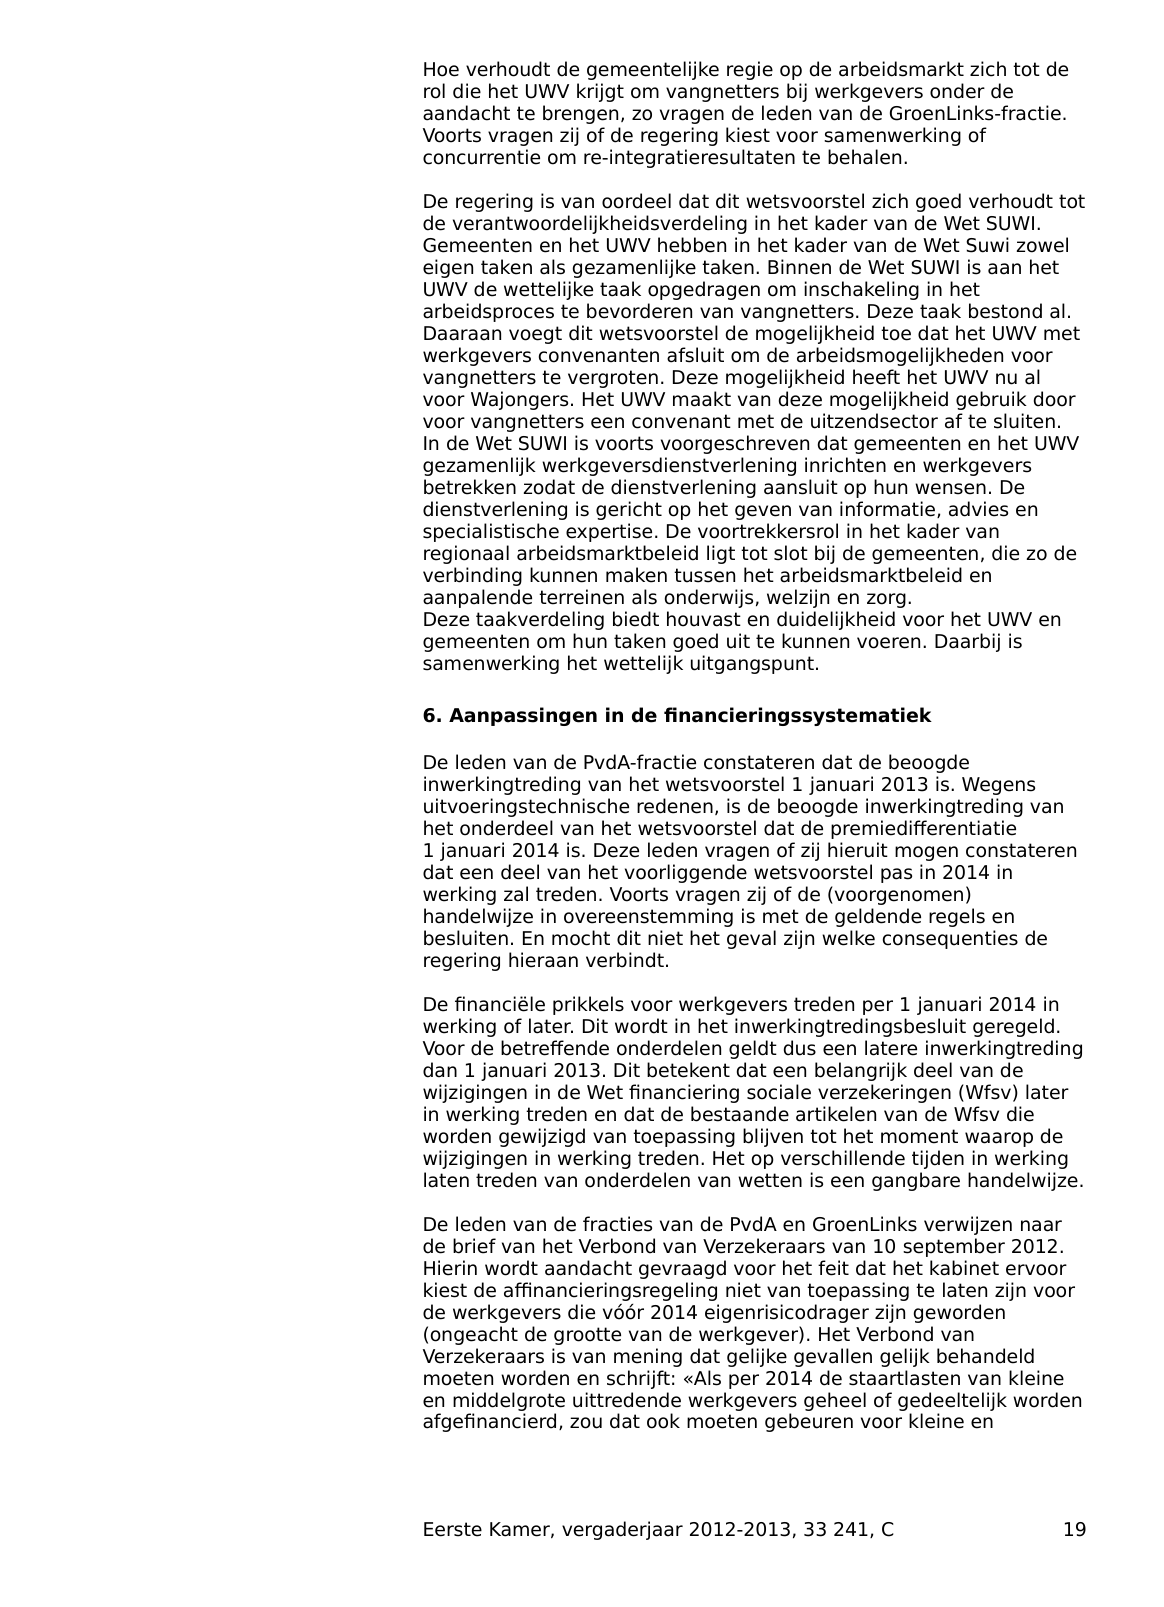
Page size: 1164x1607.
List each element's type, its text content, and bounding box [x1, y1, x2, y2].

text In de Wet SUWI is voorts voorgeschreven dat gemeenten en het UWV gezamenlijk werkgeversdienstverlening inrichten en werkgevers betrekken zodat de dienstverlening aansluit op hun wensen. De dienstverlening is gericht op het geven van informatie, advies en specialistische expertise. De voortrekkersrol in het kader van regionaal arbeidsmarktbeleid ligt tot slot bij de gemeenten, die zo de verbinding kunnen maken tussen het arbeidsmarktbeleid en aanpalende terreinen als onderwijs, welzijn en zorg. [422, 433, 1087, 609]
subtitle 6. Aanpassingen in de financieringssystematiek [422, 705, 1087, 727]
text De leden van de PvdA-fractie constateren dat de beoogde inwerkingtreding van het wetsvoorstel 1 januari 2013 is. Wegens uitvoeringstechnische redenen, is de beoogde inwerkingtreding van het onderdeel van het wetsvoorstel dat de premiedifferentiatie 1 januari 2014 is. Deze leden vragen of zij hieruit mogen constateren dat een deel van het voorliggende wetsvoorstel pas in 2014 in werking zal treden. Voorts vragen zij of de (voorgenomen) handelwijze in overeenstemming is met de geldende regels en besluiten. En mocht dit niet het geval zijn welke consequenties de regering hieraan verbindt. [422, 752, 1087, 971]
text De leden van de fracties van de PvdA en GroenLinks verwijzen naar de brief van het Verbond van Verzekeraars van 10 september 2012. Hierin wordt aandacht gevraagd voor het feit dat het kabinet ervoor kiest de affinancieringsregeling niet van toepassing te laten zijn voor de werkgevers die vóór 2014 eigenrisicodrager zijn geworden (ongeacht de grootte van de werkgever). Het Verbond van Verzekeraars is van mening dat gelijke gevallen gelijk behandeld moeten worden en schrijft: «Als per 2014 de staartlasten van kleine en middelgrote uittredende werkgevers geheel of gedeeltelijk worden afgefinancierd, zou dat ook moeten gebeuren voor kleine en [422, 1214, 1087, 1433]
text De regering is van oordeel dat dit wetsvoorstel zich goed verhoudt tot de verantwoordelijkheidsverdeling in het kader van de Wet SUWI. Gemeenten en het UWV hebben in het kader van de Wet Suwi zowel eigen taken als gezamenlijke taken. Binnen de Wet SUWI is aan het UWV de wettelijke taak opgedragen om inschakeling in het arbeidsproces te bevorderen van vangnetters. Deze taak bestond al. Daaraan voegt dit wetsvoorstel de mogelijkheid toe dat het UWV met werkgevers convenanten afsluit om de arbeidsmogelijkheden voor vangnetters te vergroten. Deze mogelijkheid heeft het UWV nu al voor Wajongers. Het UWV maakt van deze mogelijkheid gebruik door voor vangnetters een convenant met de uitzendsector af te sluiten. [422, 191, 1087, 433]
text Deze taakverdeling biedt houvast en duidelijkheid voor het UWV en gemeenten om hun taken goed uit te kunnen voeren. Daarbij is samenwerking het wettelijk uitgangspunt. [422, 609, 1087, 675]
text Hoe verhoudt de gemeentelijke regie op de arbeidsmarkt zich tot de rol die het UWV krijgt om vangnetters bij werkgevers onder de aandacht te brengen, zo vragen de leden van de GroenLinks-fractie. Voorts vragen zij of de regering kiest voor samenwerking of concurrentie om re-integratieresultaten te behalen. [422, 59, 1087, 169]
text De financiële prikkels voor werkgevers treden per 1 januari 2014 in werking of later. Dit wordt in het inwerkingtredingsbesluit geregeld. Voor de betreffende onderdelen geldt dus een latere inwerkingtreding dan 1 januari 2013. Dit betekent dat een belangrijk deel van de wijzigingen in de Wet financiering sociale verzekeringen (Wfsv) later in werking treden en dat de bestaande artikelen van de Wfsv die worden gewijzigd van toepassing blijven tot het moment waarop de wijzigingen in werking treden. Het op verschillende tijden in werking laten treden van onderdelen van wetten is een gangbare handelwijze. [422, 994, 1087, 1191]
